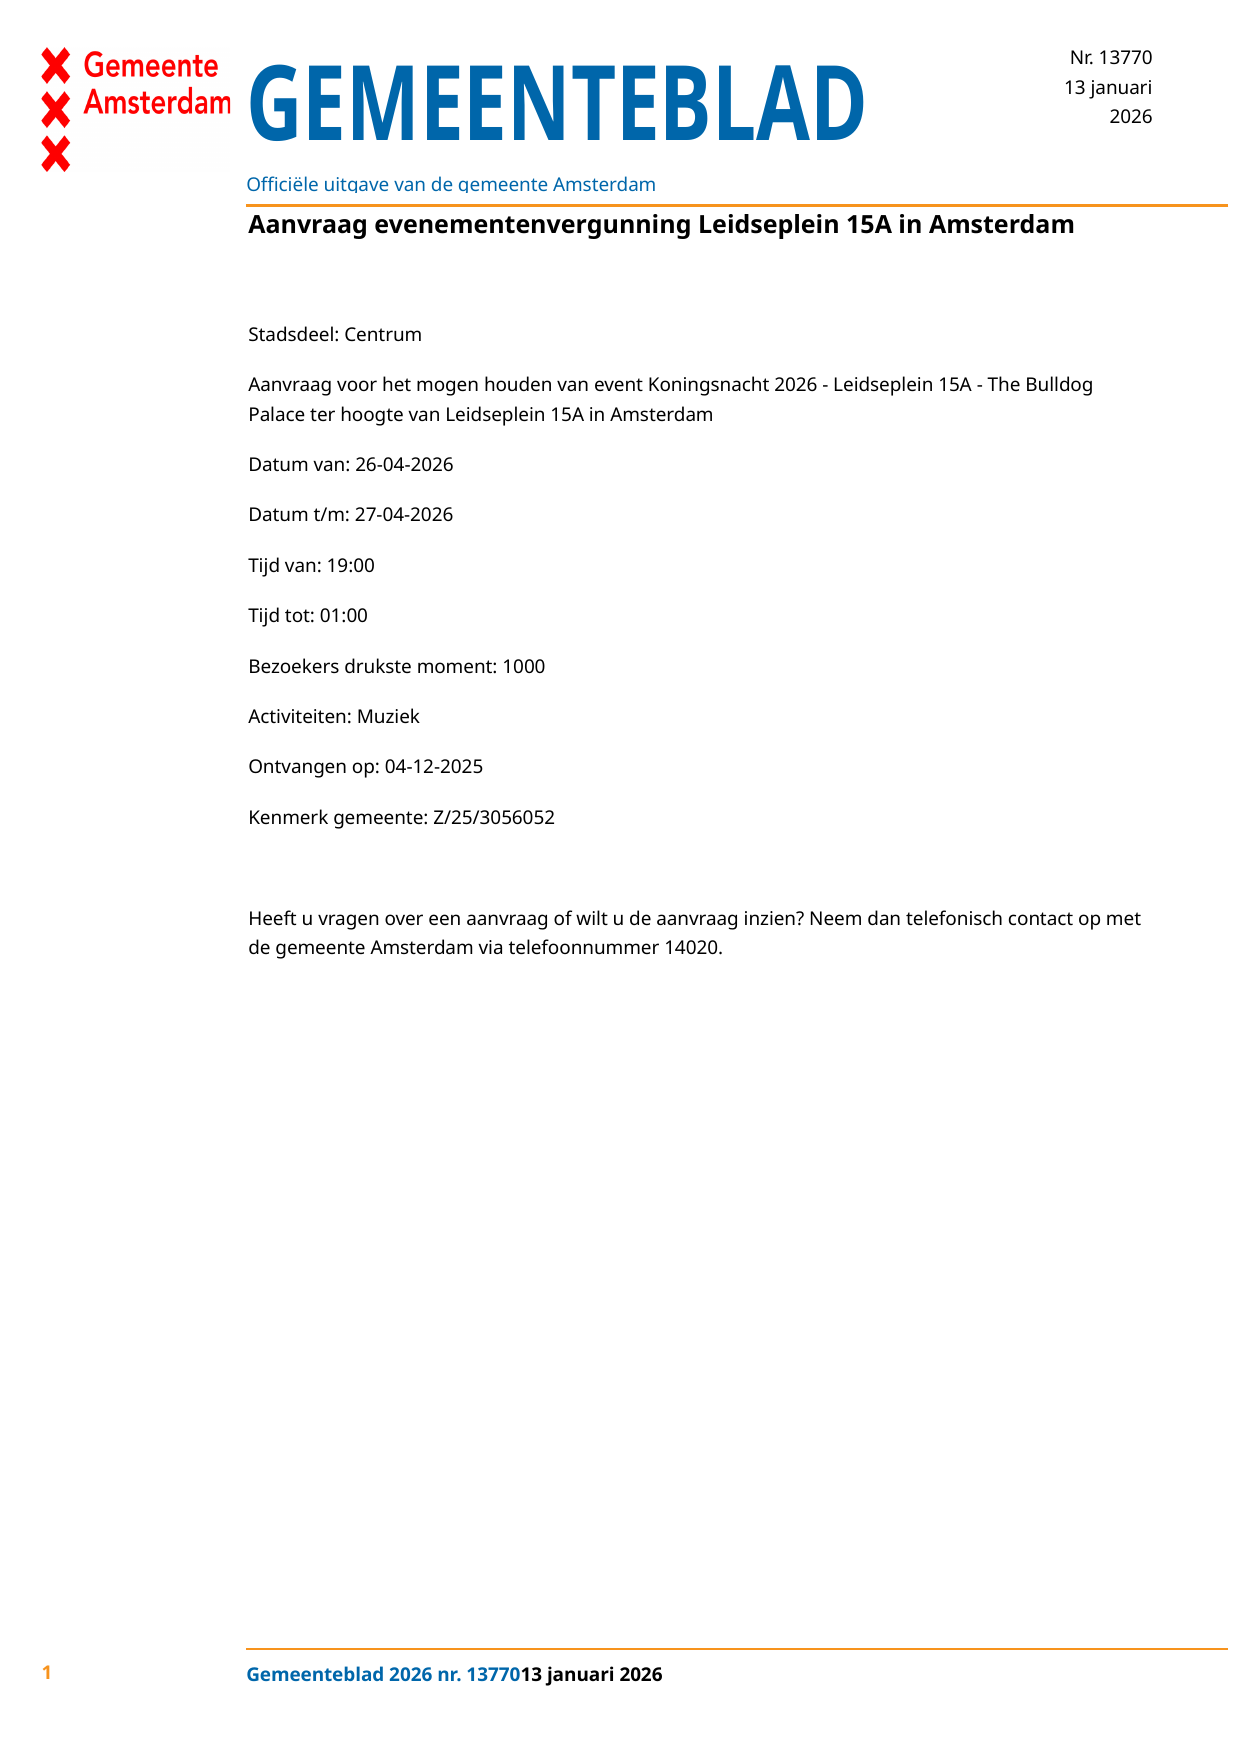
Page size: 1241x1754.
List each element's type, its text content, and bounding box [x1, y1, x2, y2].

text Aanvraag voor het mogen houden van event Koningsnacht 2026 - Leidseplein 15A - The Bulldog Palace ter hoogte van Leidseplein 15A in Amsterdam [248, 371, 1152, 426]
text Datum van: 26-04-2026 [248, 451, 1152, 477]
picture [41, 47, 231, 172]
text Tijd van: 19:00 [248, 552, 1152, 578]
text Datum t/m: 27-04-2026 [248, 502, 1152, 527]
text Aanvraag evenementenvergunning Leidseplein 15A in Amsterdam [248, 207, 1152, 241]
text Stadsdeel: Centrum [248, 321, 1152, 346]
text Ontvangen op: 04-12-2025 [248, 754, 1152, 779]
text Activiteiten: Muziek [248, 703, 1152, 729]
text Kenmerk gemeente: Z/25/3056052 [248, 804, 1152, 830]
text Bezoekers drukste moment: 1000 [248, 653, 1152, 678]
text Tijd tot: 01:00 [248, 602, 1152, 628]
text Heeft u vragen over een aanvraag of wilt u de aanvraag inzien? Neem dan telefonisch contact op met de gemeente Amsterdam via telefoonnummer 14020. [248, 905, 1152, 960]
